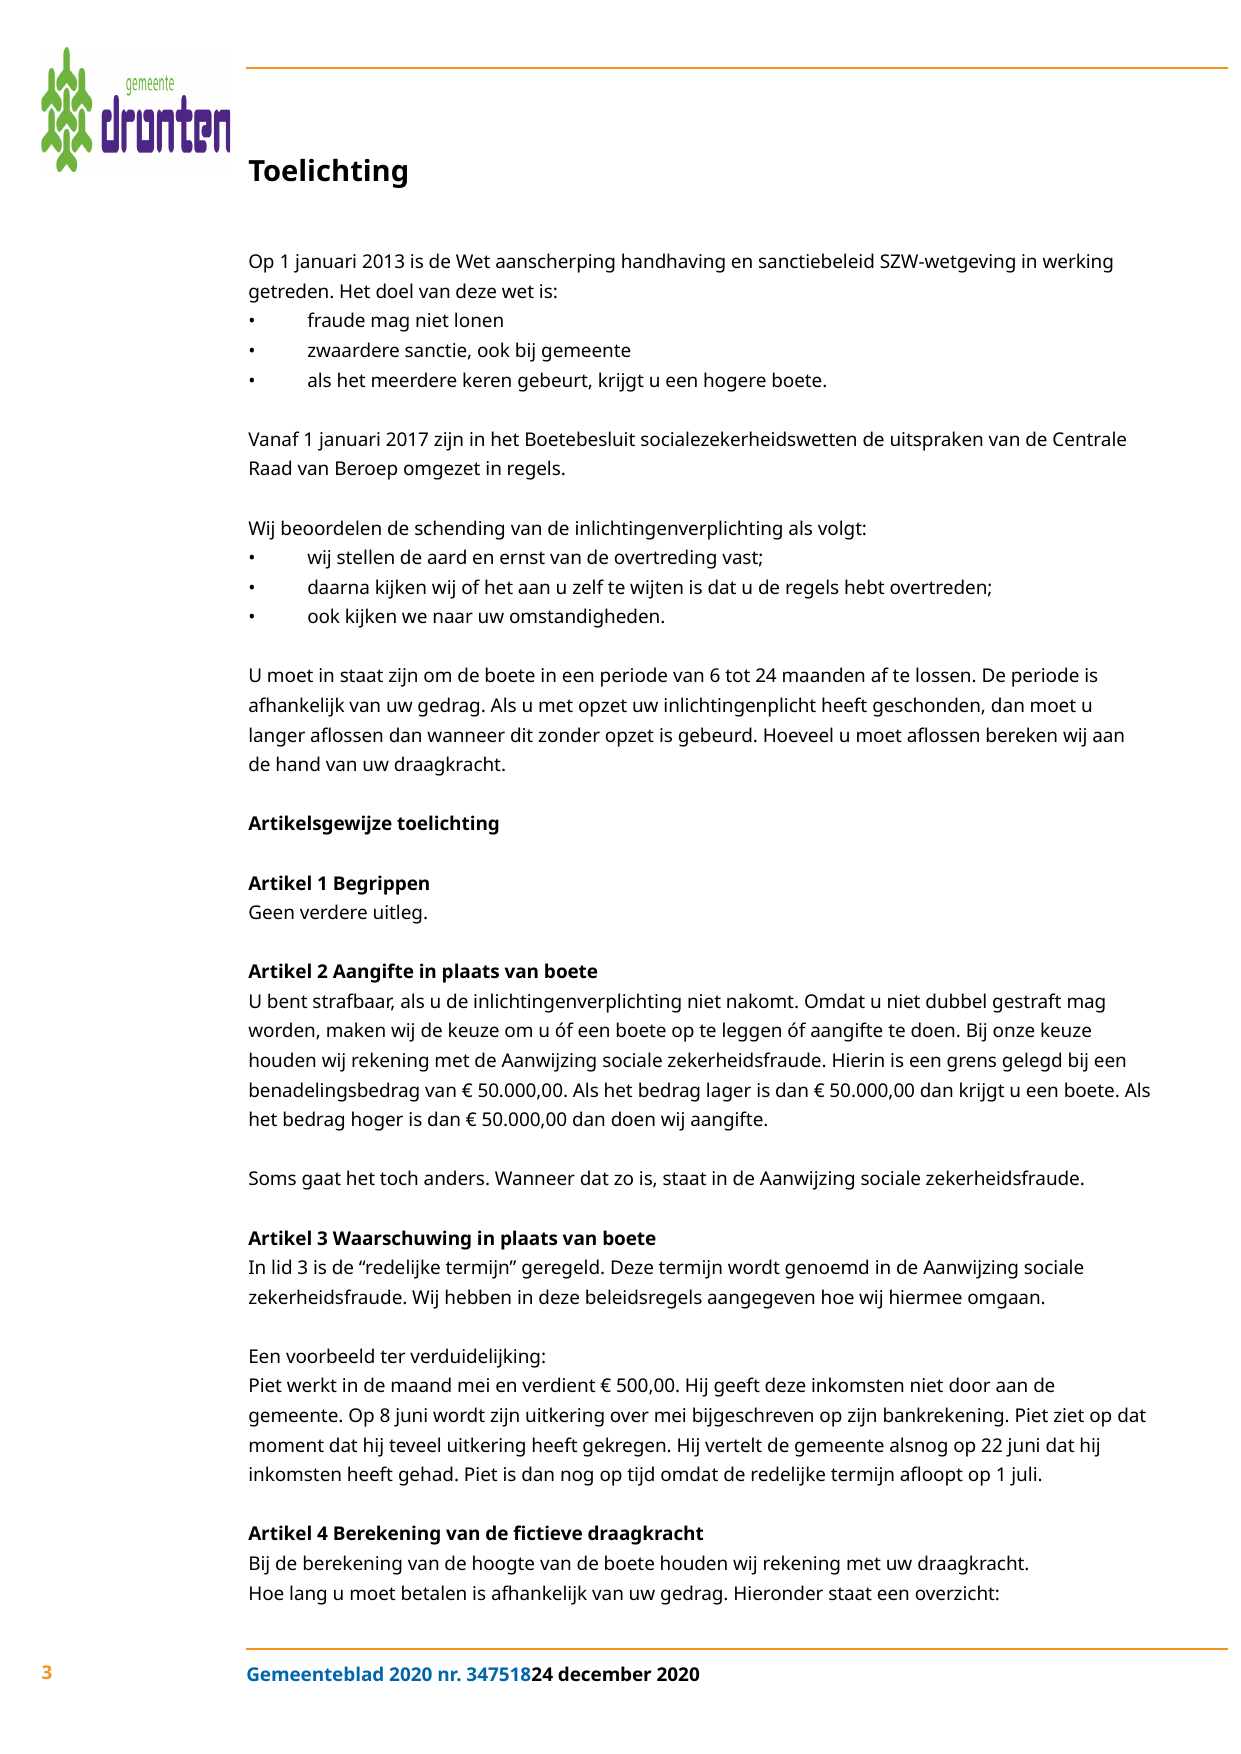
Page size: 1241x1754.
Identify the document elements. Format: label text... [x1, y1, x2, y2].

list ook kijken we naar uw omstandigheden. [248, 603, 1152, 629]
text Artikel 2 Aangifte in plaats van boete [248, 958, 1152, 984]
text Artikelsgewijze toelichting [248, 811, 1152, 836]
text U moet in staat zijn om de boete in een periode van 6 tot 24 maanden af te lossen. De periode is afhankelijk van uw gedrag. Als u met opzet uw inlichtingenplicht heeft geschonden, dan moet u langer aflossen dan wanneer dit zonder opzet is gebeurd. Hoeveel u moet aflossen bereken wij aan de hand van uw draagkracht. [248, 663, 1152, 777]
text Artikel 3 Waarschuwing in plaats van boete [248, 1225, 1152, 1251]
list zwaardere sanctie, ook bij gemeente [248, 337, 1152, 363]
text Piet werkt in de maand mei en verdient € 500,00. Hij geeft deze inkomsten niet door aan de gemeente. Op 8 juni wordt zijn uitkering over mei bijgeschreven op zijn bankrekening. Piet ziet op dat moment dat hij teveel uitkering heeft gekregen. Hij vertelt de gemeente alsnog op 22 juni dat hij inkomsten heeft gehad. Piet is dan nog op tijd omdat de redelijke termijn afloopt op 1 juli. [248, 1373, 1152, 1487]
text Een voorbeeld ter verduidelijking: [248, 1343, 1152, 1369]
text Wij beoordelen de schending van de inlichtingenverplichting als volgt: [248, 515, 1152, 541]
list fraude mag niet lonen [248, 308, 1152, 333]
text Artikel 4 Berekening van de fictieve draagkracht [248, 1521, 1152, 1546]
text In lid 3 is de “redelijke termijn” geregeld. Deze termijn wordt genoemd in de Aanwijzing sociale zekerheidsfraude. Wij hebben in deze beleidsregels aangegeven hoe wij hiermee omgaan. [248, 1254, 1152, 1310]
text Toelichting [248, 150, 1152, 190]
text Soms gaat het toch anders. Wanneer dat zo is, staat in de Aanwijzing sociale zekerheidsfraude. [248, 1166, 1152, 1191]
text Vanaf 1 januari 2017 zijn in het Boetebesluit socialezekerheidswetten de uitspraken van de Centrale Raad van Beroep omgezet in regels. [248, 426, 1152, 481]
text Bij de berekening van de hoogte van de boete houden wij rekening met uw draagkracht. [248, 1550, 1152, 1576]
text Artikel 1 Begrippen [248, 870, 1152, 896]
list wij stellen de aard en ernst van de overtreding vast; [248, 544, 1152, 570]
text Hoe lang u moet betalen is afhankelijk van uw gedrag. Hieronder staat een overzicht: [248, 1580, 1152, 1606]
text U bent strafbaar, als u de inlichtingenverplichting niet nakomt. Omdat u niet dubbel gestraft mag worden, maken wij de keuze om u óf een boete op te leggen óf aangifte te doen. Bij onze keuze houden wij rekening met de Aanwijzing sociale zekerheidsfraude. Hierin is een grens gelegd bij een benadelingsbedrag van € 50.000,00. Als het bedrag lager is dan € 50.000,00 dan krijgt u een boete. Als het bedrag hoger is dan € 50.000,00 dan doen wij aangifte. [248, 988, 1152, 1132]
list daarna kijken wij of het aan u zelf te wijten is dat u de regels hebt overtreden; [248, 574, 1152, 600]
picture [41, 47, 231, 172]
text Op 1 januari 2013 is de Wet aanscherping handhaving en sanctiebeleid SZW-wetgeving in werking getreden. Het doel van deze wet is: [248, 248, 1152, 304]
text Geen verdere uitleg. [248, 899, 1152, 925]
list als het meerdere keren gebeurt, krijgt u een hogere boete. [248, 367, 1152, 393]
